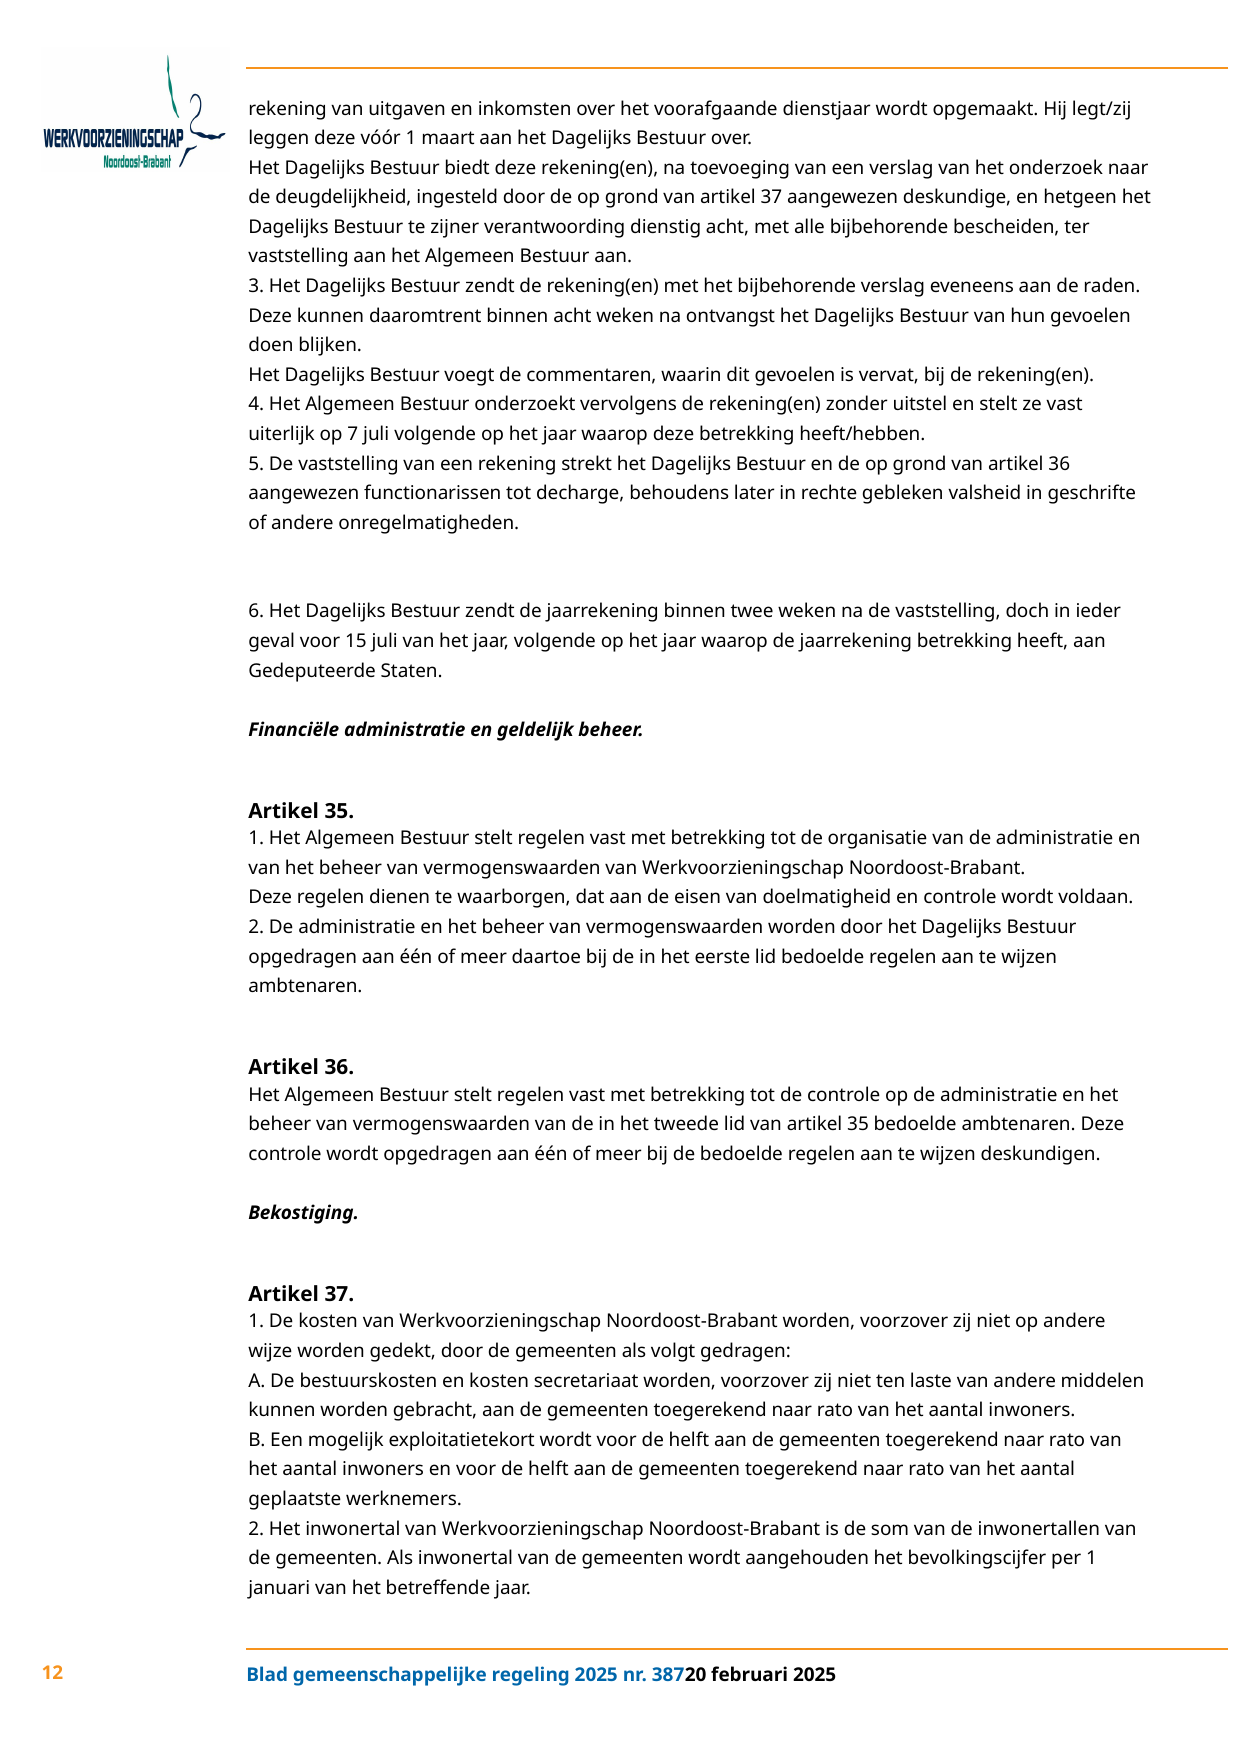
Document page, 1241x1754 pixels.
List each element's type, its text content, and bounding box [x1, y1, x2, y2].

text 5. De vaststelling van een rekening strekt het Dagelijks Bestuur en de op grond van artikel 36 aangewezen functionarissen tot decharge, behoudens later in rechte gebleken valsheid in geschrifte of andere onregelmatigheden. [248, 450, 1152, 535]
text Het Algemeen Bestuur stelt regelen vast met betrekking tot de controle op de administratie en het beheer van vermogenswaarden van de in het tweede lid van artikel 35 bedoelde ambtenaren. Deze controle wordt opgedragen aan één of meer bij de bedoelde regelen aan te wijzen deskundigen. [248, 1081, 1152, 1166]
text Artikel 37. [248, 1279, 1152, 1308]
text Het Dagelijks Bestuur biedt deze rekening(en), na toevoeging van een verslag van het onderzoek naar de deugdelijkheid, ingesteld door de op grond van artikel 37 aangewezen deskundige, en hetgeen het Dagelijks Bestuur te zijner verantwoording dienstig acht, met alle bijbehorende bescheiden, ter vaststelling aan het Algemeen Bestuur aan. [248, 154, 1152, 268]
text Het Dagelijks Bestuur voegt de commentaren, waarin dit gevoelen is vervat, bij de rekening(en). [248, 361, 1152, 387]
text 2. Het inwonertal van Werkvoorzieningschap Noordoost-Brabant is de som van de inwonertallen van de gemeenten. Als inwonertal van de gemeenten wordt aangehouden het bevolkingscijfer per 1 januari van het betreffende jaar. [248, 1515, 1152, 1599]
text Artikel 35. [248, 796, 1152, 824]
text 3. Het Dagelijks Bestuur zendt de rekening(en) met het bijbehorende verslag eveneens aan de raden. Deze kunnen daaromtrent binnen acht weken na ontvangst het Dagelijks Bestuur van hun gevoelen doen blijken. [248, 272, 1152, 357]
text 1. Het Algemeen Bestuur stelt regelen vast met betrekking tot de organisatie van de administratie en van het beheer van vermogenswaarden van Werkvoorzieningschap Noordoost-Brabant. [248, 824, 1152, 880]
text B. Een mogelijk exploitatietekort wordt voor de helft aan de gemeenten toegerekend naar rato van het aantal inwoners en voor de helft aan de gemeenten toegerekend naar rato van het aantal geplaatste werknemers. [248, 1426, 1152, 1511]
text A. De bestuurskosten en kosten secretariaat worden, voorzover zij niet ten laste van andere middelen kunnen worden gebracht, aan de gemeenten toegerekend naar rato van het aantal inwoners. [248, 1367, 1152, 1422]
text Financiële administratie en geldelijk beheer. [248, 716, 1152, 742]
text 2. De administratie en het beheer van vermogenswaarden worden door het Dagelijks Bestuur opgedragen aan één of meer daartoe bij de in het eerste lid bedoelde regelen aan te wijzen ambtenaren. [248, 913, 1152, 998]
text Deze regelen dienen te waarborgen, dat aan de eisen van doelmatigheid en controle wordt voldaan. [248, 884, 1152, 909]
text rekening van uitgaven en inkomsten over het voorafgaande dienstjaar wordt opgemaakt. Hij legt/zij leggen deze vóór 1 maart aan het Dagelijks Bestuur over. [248, 95, 1152, 150]
text Bekostiging. [248, 1199, 1152, 1225]
picture [41, 47, 231, 172]
text 1. De kosten van Werkvoorzieningschap Noordoost-Brabant worden, voorzover zij niet op andere wijze worden gedekt, door de gemeenten als volgt gedragen: [248, 1308, 1152, 1363]
text 4. Het Algemeen Bestuur onderzoekt vervolgens de rekening(en) zonder uitstel en stelt ze vast uiterlijk op 7 juli volgende op het jaar waarop deze betrekking heeft/hebben. [248, 391, 1152, 446]
text Artikel 36. [248, 1052, 1152, 1081]
text 6. Het Dagelijks Bestuur zendt de jaarrekening binnen twee weken na de vaststelling, doch in ieder geval voor 15 juli van het jaar, volgende op het jaar waarop de jaarrekening betrekking heeft, aan Gedeputeerde Staten. [248, 598, 1152, 683]
